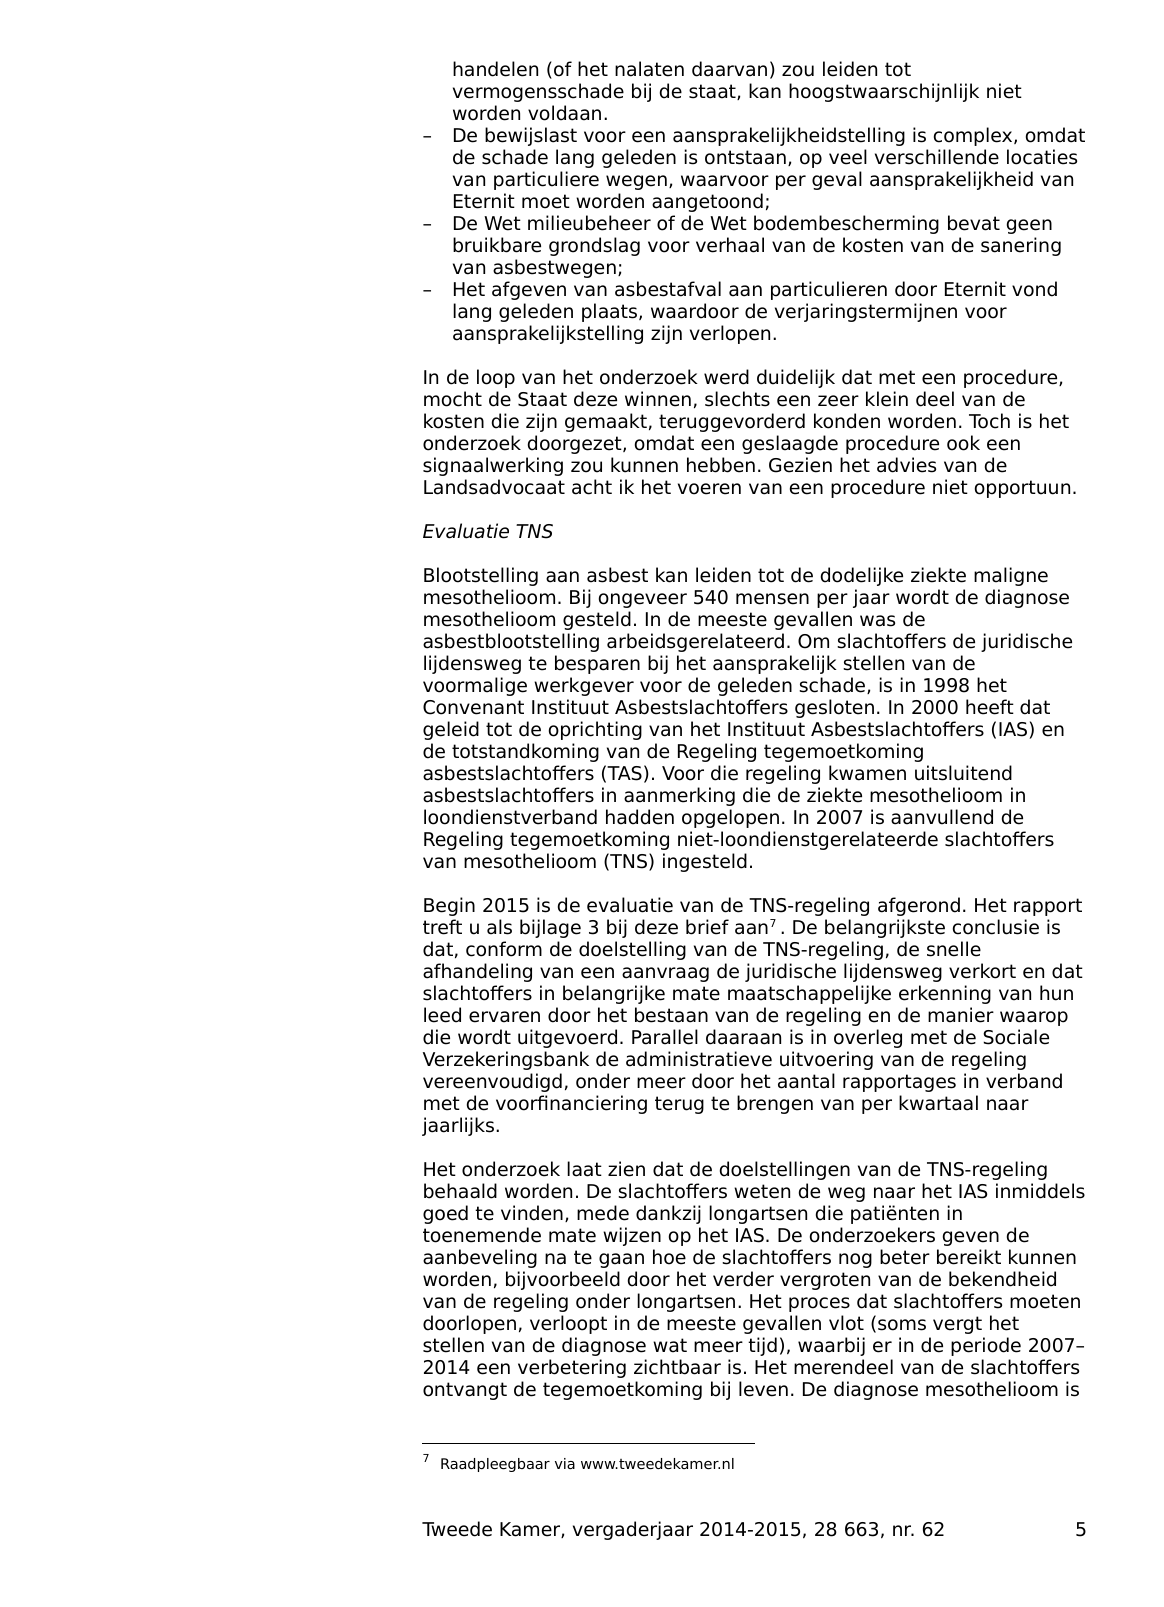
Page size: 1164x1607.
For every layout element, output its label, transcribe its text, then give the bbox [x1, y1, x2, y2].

text – De bewijslast voor een aansprakelijkheidstelling is complex, omdat de schade lang geleden is ontstaan, op veel verschillende locaties van particuliere wegen, waarvoor per geval aansprakelijkheid van Eternit moet worden aangetoond; [422, 125, 1087, 213]
text Het onderzoek laat zien dat de doelstellingen van de TNS-regeling behaald worden. De slachtoffers weten de weg naar het IAS inmiddels goed te vinden, mede dankzij longartsen die patiënten in toenemende mate wijzen op het IAS. De onderzoekers geven de aanbeveling na te gaan hoe de slachtoffers nog beter bereikt kunnen worden, bijvoorbeeld door het verder vergroten van de bekendheid van de regeling onder longartsen. Het proces dat slachtoffers moeten doorlopen, verloopt in de meeste gevallen vlot (soms vergt het stellen van de diagnose wat meer tijd), waarbij er in de periode 2007–2014 een verbetering zichtbaar is. Het merendeel van de slachtoffers ontvangt de tegemoetkoming bij leven. De diagnose mesothelioom is [422, 1159, 1087, 1401]
text In de loop van het onderzoek werd duidelijk dat met een procedure, mocht de Staat deze winnen, slechts een zeer klein deel van de kosten die zijn gemaakt, teruggevorderd konden worden. Toch is het onderzoek doorgezet, omdat een geslaagde procedure ook een signaalwerking zou kunnen hebben. Gezien het advies van de Landsadvocaat acht ik het voeren van een procedure niet opportuun. [422, 367, 1087, 499]
text – Het afgeven van asbestafval aan particulieren door Eternit vond lang geleden plaats, waardoor de verjaringstermijnen voor aansprakelijkstelling zijn verlopen. [422, 279, 1087, 345]
text handelen (of het nalaten daarvan) zou leiden tot vermogensschade bij de staat, kan hoogstwaarschijnlijk niet worden voldaan. [422, 59, 1087, 125]
text – De Wet milieubeheer of de Wet bodembescherming bevat geen bruikbare grondslag voor verhaal van de kosten van de sanering van asbestwegen; [422, 213, 1087, 279]
text Raadpleegbaar via www.tweedekamer.nl [422, 1452, 1087, 1474]
text Blootstelling aan asbest kan leiden tot de dodelijke ziekte maligne mesothelioom. Bij ongeveer 540 mensen per jaar wordt de diagnose mesothelioom gesteld. In de meeste gevallen was de asbestblootstelling arbeidsgerelateerd. Om slachtoffers de juridische lijdensweg te besparen bij het aansprakelijk stellen van de voormalige werkgever voor de geleden schade, is in 1998 het Convenant Instituut Asbestslachtoffers gesloten. In 2000 heeft dat geleid tot de oprichting van het Instituut Asbestslachtoffers (IAS) en de totstandkoming van de Regeling tegemoetkoming asbestslachtoffers (TAS). Voor die regeling kwamen uitsluitend asbestslachtoffers in aanmerking die de ziekte mesothelioom in loondienstverband hadden opgelopen. In 2007 is aanvullend de Regeling tegemoetkoming niet-loondienstgerelateerde slachtoffers van mesothelioom (TNS) ingesteld. [422, 565, 1087, 873]
text Begin 2015 is de evaluatie van de TNS-regeling afgerond. Het rapport treft u als bijlage 3 bij deze brief aan. De belangrijkste conclusie is dat, conform de doelstelling van de TNS-regeling, de snelle afhandeling van een aanvraag de juridische lijdensweg verkort en dat slachtoffers in belangrijke mate maatschappelijke erkenning van hun leed ervaren door het bestaan van de regeling en de manier waarop die wordt uitgevoerd. Parallel daaraan is in overleg met de Sociale Verzekeringsbank de administratieve uitvoering van de regeling vereenvoudigd, onder meer door het aantal rapportages in verband met de voorfinanciering terug te brengen van per kwartaal naar jaarlijks. [422, 895, 1087, 1137]
subtitle Evaluatie TNS [422, 521, 1087, 543]
